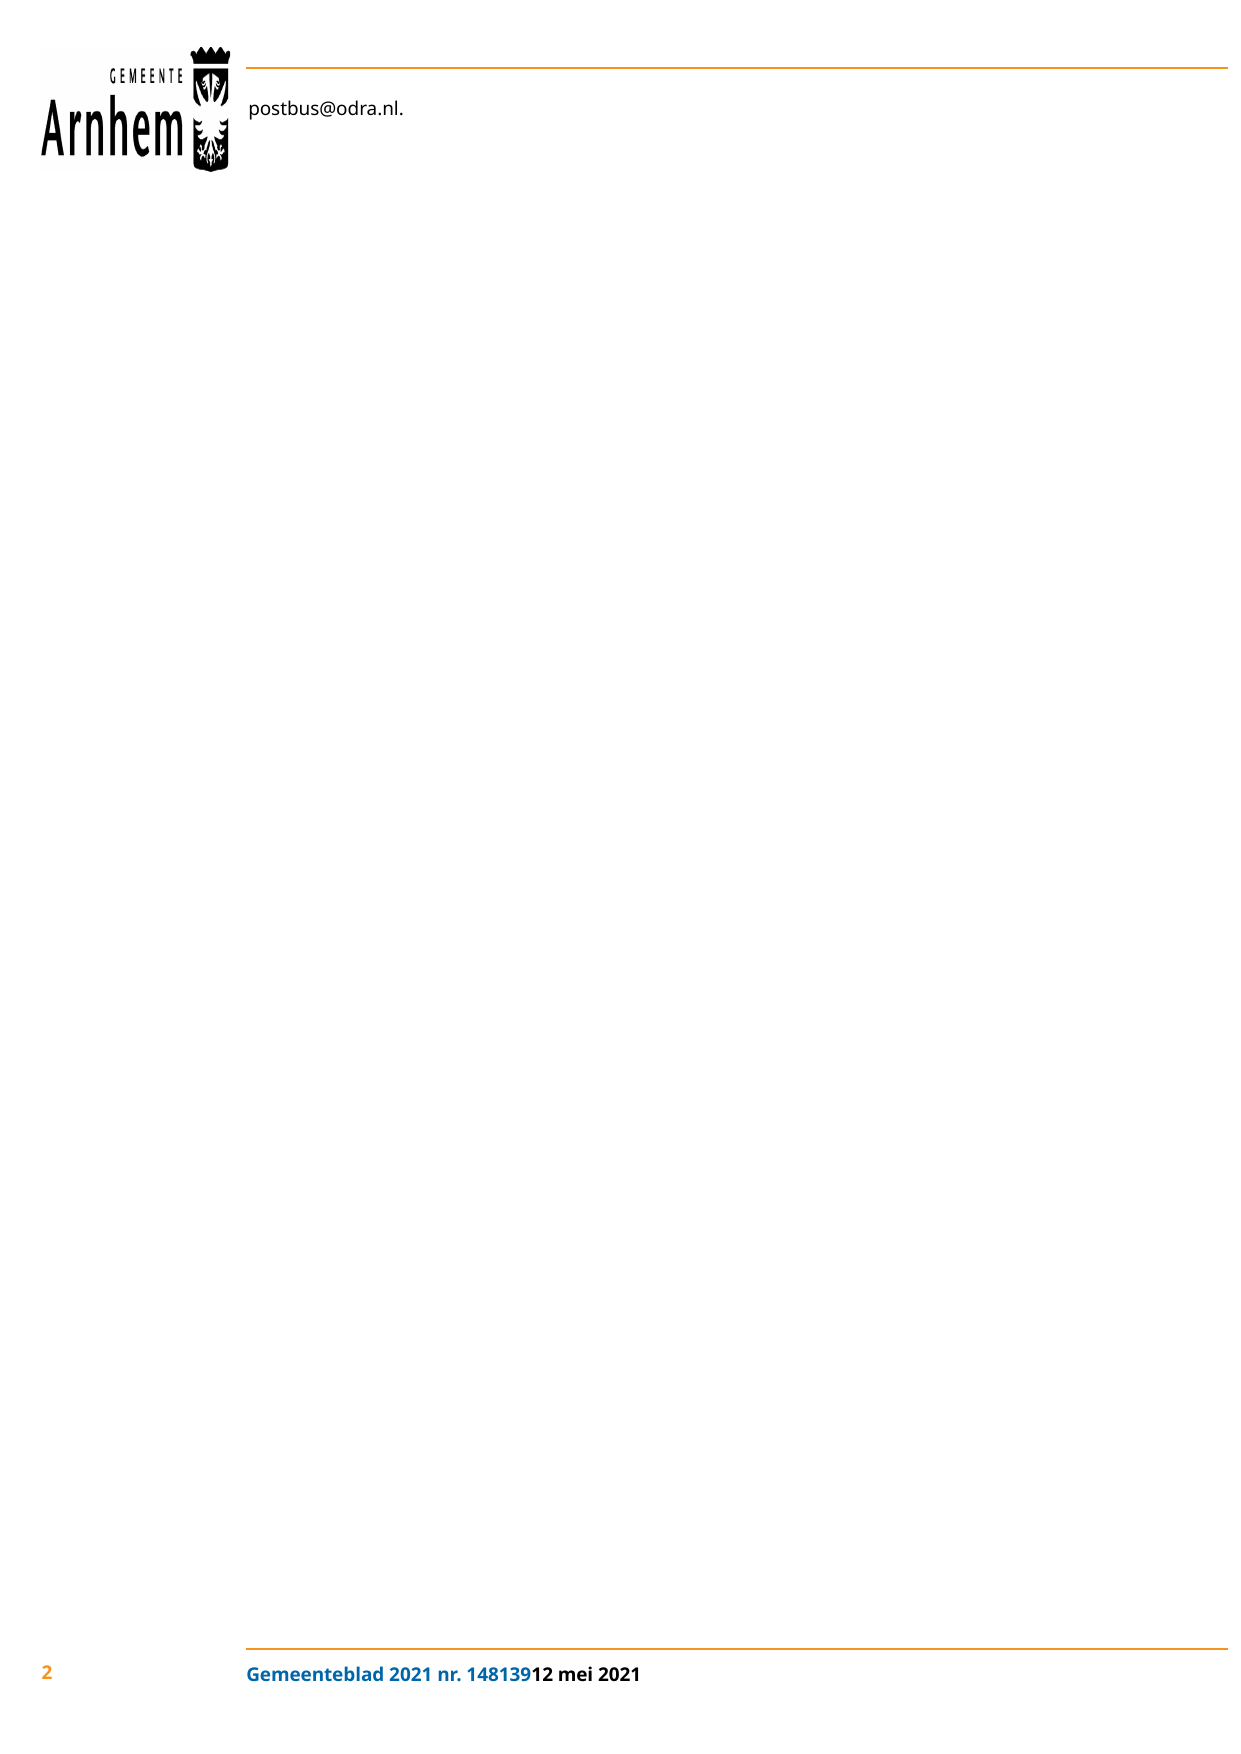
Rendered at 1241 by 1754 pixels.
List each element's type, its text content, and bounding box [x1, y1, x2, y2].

picture [41, 47, 231, 172]
text postbus@odra.nl. [248, 95, 1152, 121]
